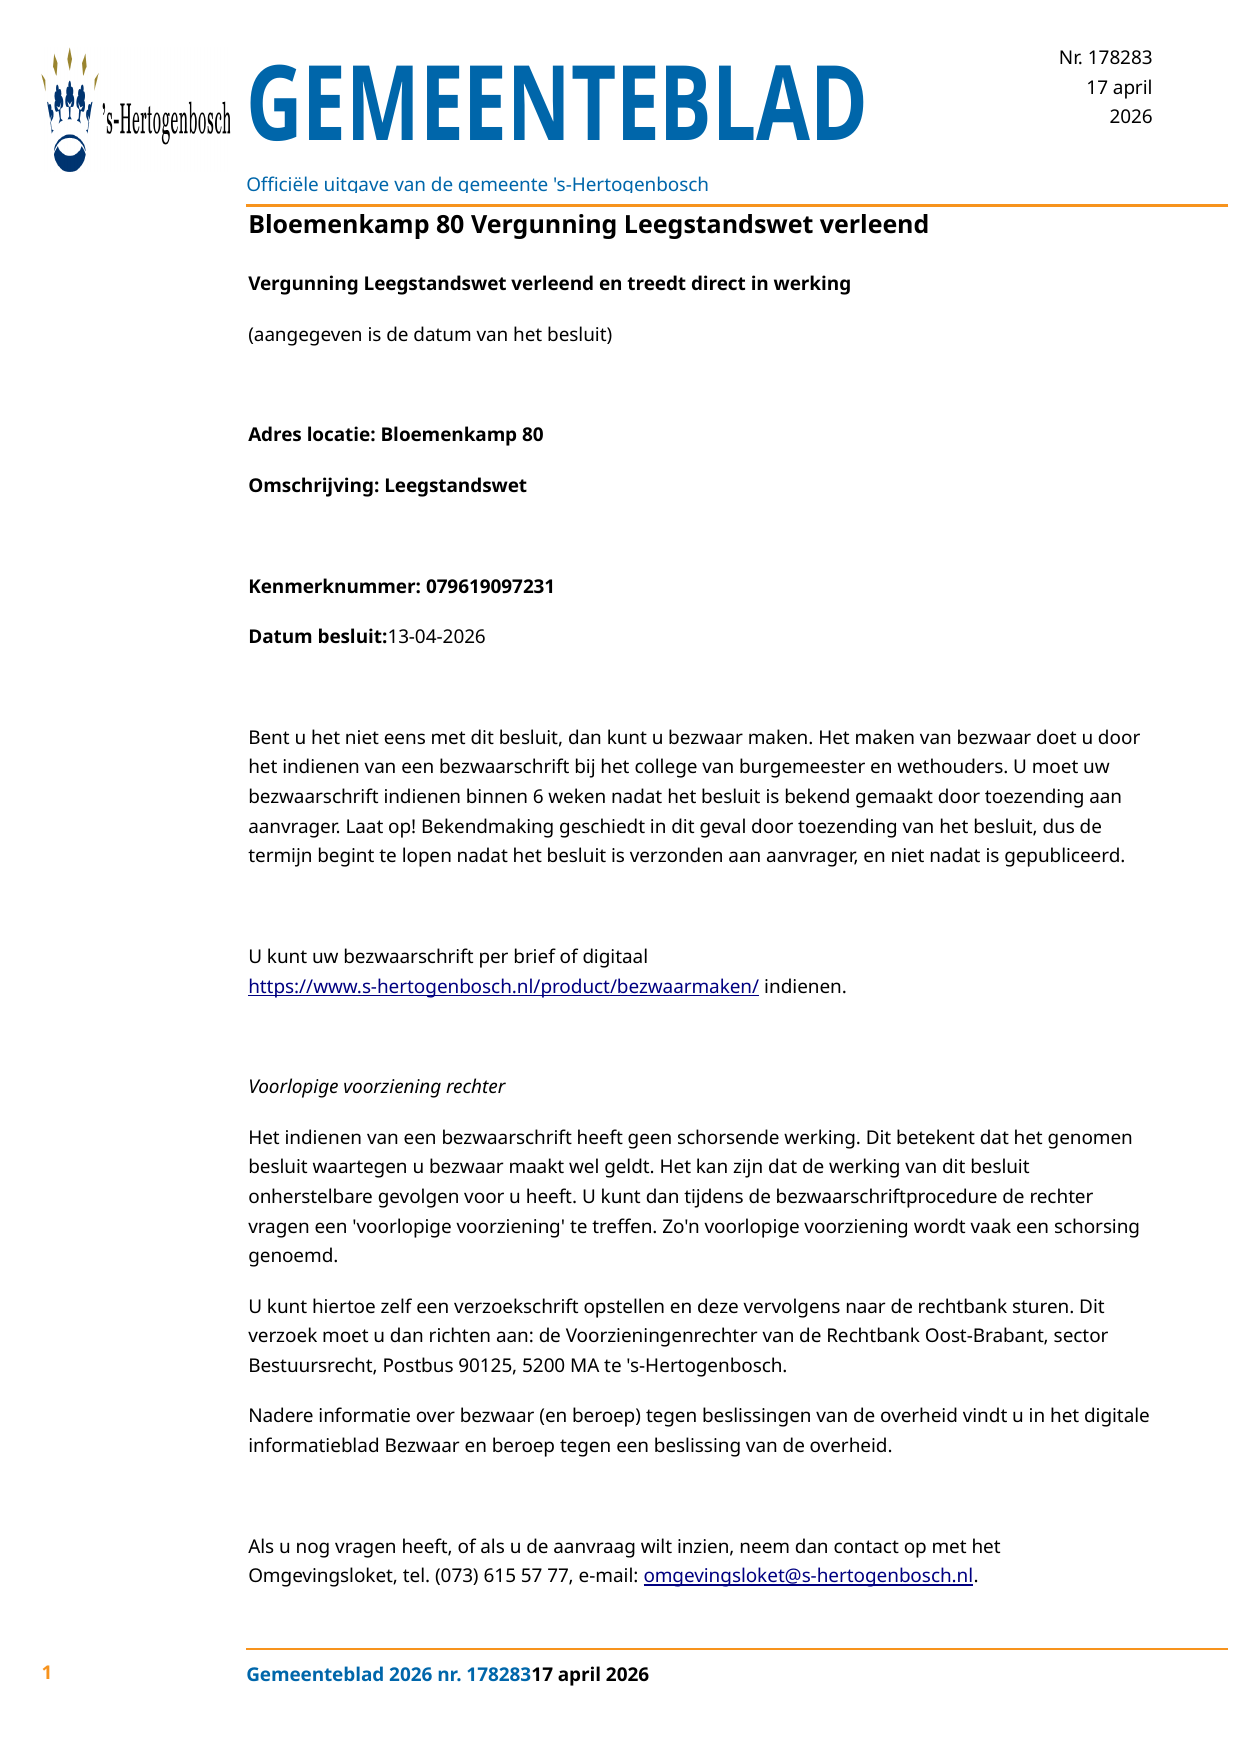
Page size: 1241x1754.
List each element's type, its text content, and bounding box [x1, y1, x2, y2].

text Adres locatie: Bloemenkamp 80 [248, 422, 1152, 447]
text U kunt hiertoe zelf een verzoekschrift opstellen en deze vervolgens naar de rechtbank sturen. Dit verzoek moet u dan richten aan: de Voorzieningenrechter van de Rechtbank Oost-Brabant, sector Bestuursrecht, Postbus 90125, 5200 MA te 's-Hertogenbosch. [248, 1293, 1152, 1378]
text Kenmerknummer: 079619097231 [248, 573, 1152, 598]
picture [41, 47, 231, 172]
text Omschrijving: Leegstandswet [248, 472, 1152, 498]
text Vergunning Leegstandswet verleend en treedt direct in werking [248, 270, 1152, 296]
text Voorlopige voorziening rechter [248, 1074, 1152, 1099]
text Als u nog vragen heeft, of als u de aanvraag wilt inzien, neem dan contact op met het Omgevingsloket, tel. (073) 615 57 77, e-mail: omgevingsloket@s-hertogenbosch.nl. [248, 1533, 1152, 1588]
text U kunt uw bezwaarschrift per brief of digitaal https://www.s-hertogenbosch.nl/product/bezwaarmaken/ indienen. [248, 943, 1152, 998]
text Bent u het niet eens met dit besluit, dan kunt u bezwaar maken. Het maken van bezwaar doet u door het indienen van een bezwaarschrift bij het college van burgemeester en wethouders. U moet uw bezwaarschrift indienen binnen 6 weken nadat het besluit is bekend gemaakt door toezending aan aanvrager. Laat op! Bekendmaking geschiedt in dit geval door toezending van het besluit, dus de termijn begint te lopen nadat het besluit is verzonden aan aanvrager, en niet nadat is gepubliceerd. [248, 724, 1152, 868]
text Het indienen van een bezwaarschrift heeft geen schorsende werking. Dit betekent dat het genomen besluit waartegen u bezwaar maakt wel geldt. Het kan zijn dat de werking van dit besluit onherstelbare gevolgen voor u heeft. U kunt dan tijdens de bezwaarschriftprocedure de rechter vragen een 'voorlopige voorziening' te treffen. Zo'n voorlopige voorziening wordt vaak een schorsing genoemd. [248, 1124, 1152, 1268]
text Nadere informatie over bezwaar (en beroep) tegen beslissingen van de overheid vindt u in het digitale informatieblad Bezwaar en beroep tegen een beslissing van de overheid. [248, 1402, 1152, 1458]
text (aangegeven is de datum van het besluit) [248, 321, 1152, 346]
text Datum besluit:13-04-2026 [248, 623, 1152, 649]
text Bloemenkamp 80 Vergunning Leegstandswet verleend [248, 207, 1152, 241]
